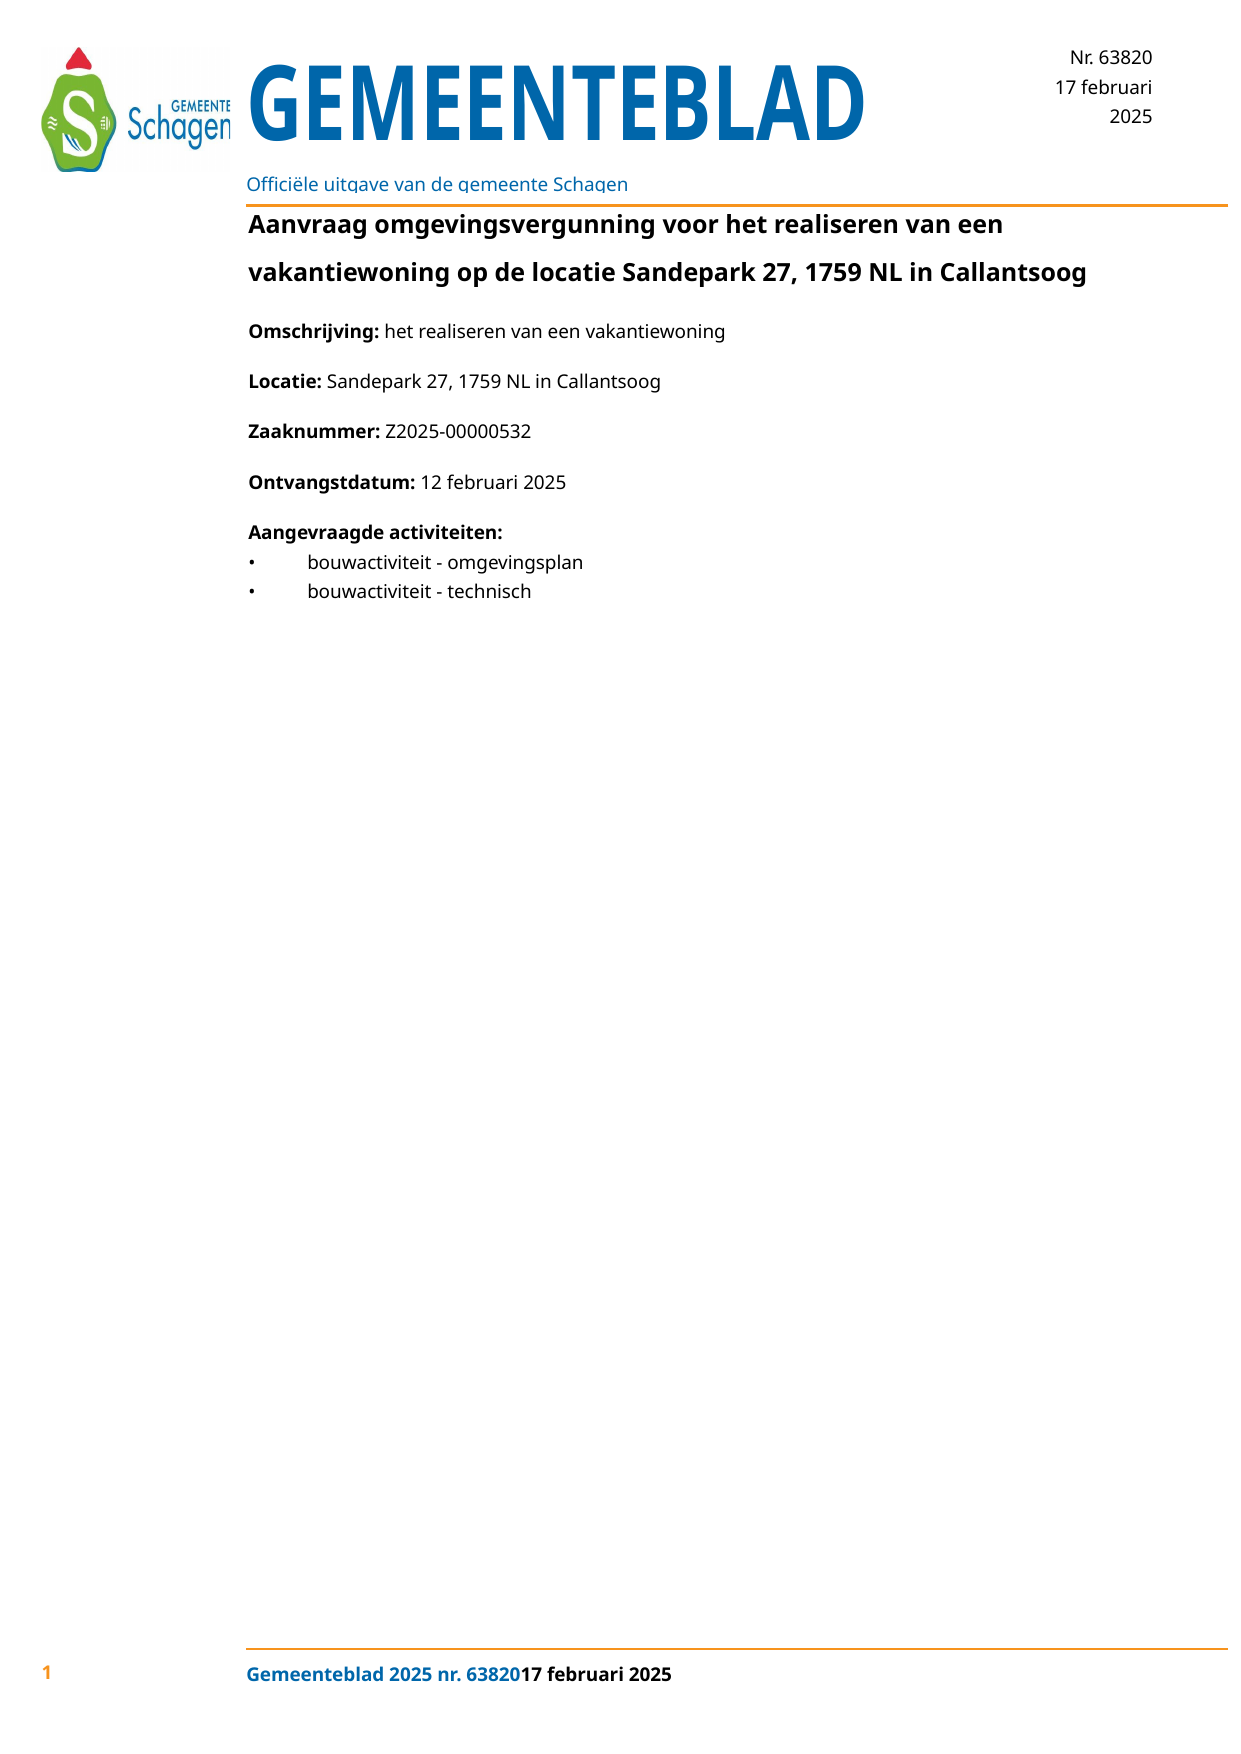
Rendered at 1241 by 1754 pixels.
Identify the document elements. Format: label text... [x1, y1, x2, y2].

text Omschrijving: het realiseren van een vakantiewoning [248, 318, 1152, 344]
list bouwactiviteit - technisch [248, 579, 1152, 604]
text Locatie: Sandepark 27, 1759 NL in Callantsoog [248, 368, 1152, 394]
text Aangevraagde activiteiten: [248, 519, 1152, 545]
text Zaaknummer: Z2025-00000532 [248, 419, 1152, 444]
text Aanvraag omgevingsvergunning voor het realiseren van een vakantiewoning op de locatie Sandepark 27, 1759 NL in Callantsoog [248, 207, 1152, 288]
picture [41, 47, 231, 172]
list bouwactiviteit - omgevingsplan [248, 549, 1152, 575]
text Ontvangstdatum: 12 februari 2025 [248, 469, 1152, 495]
